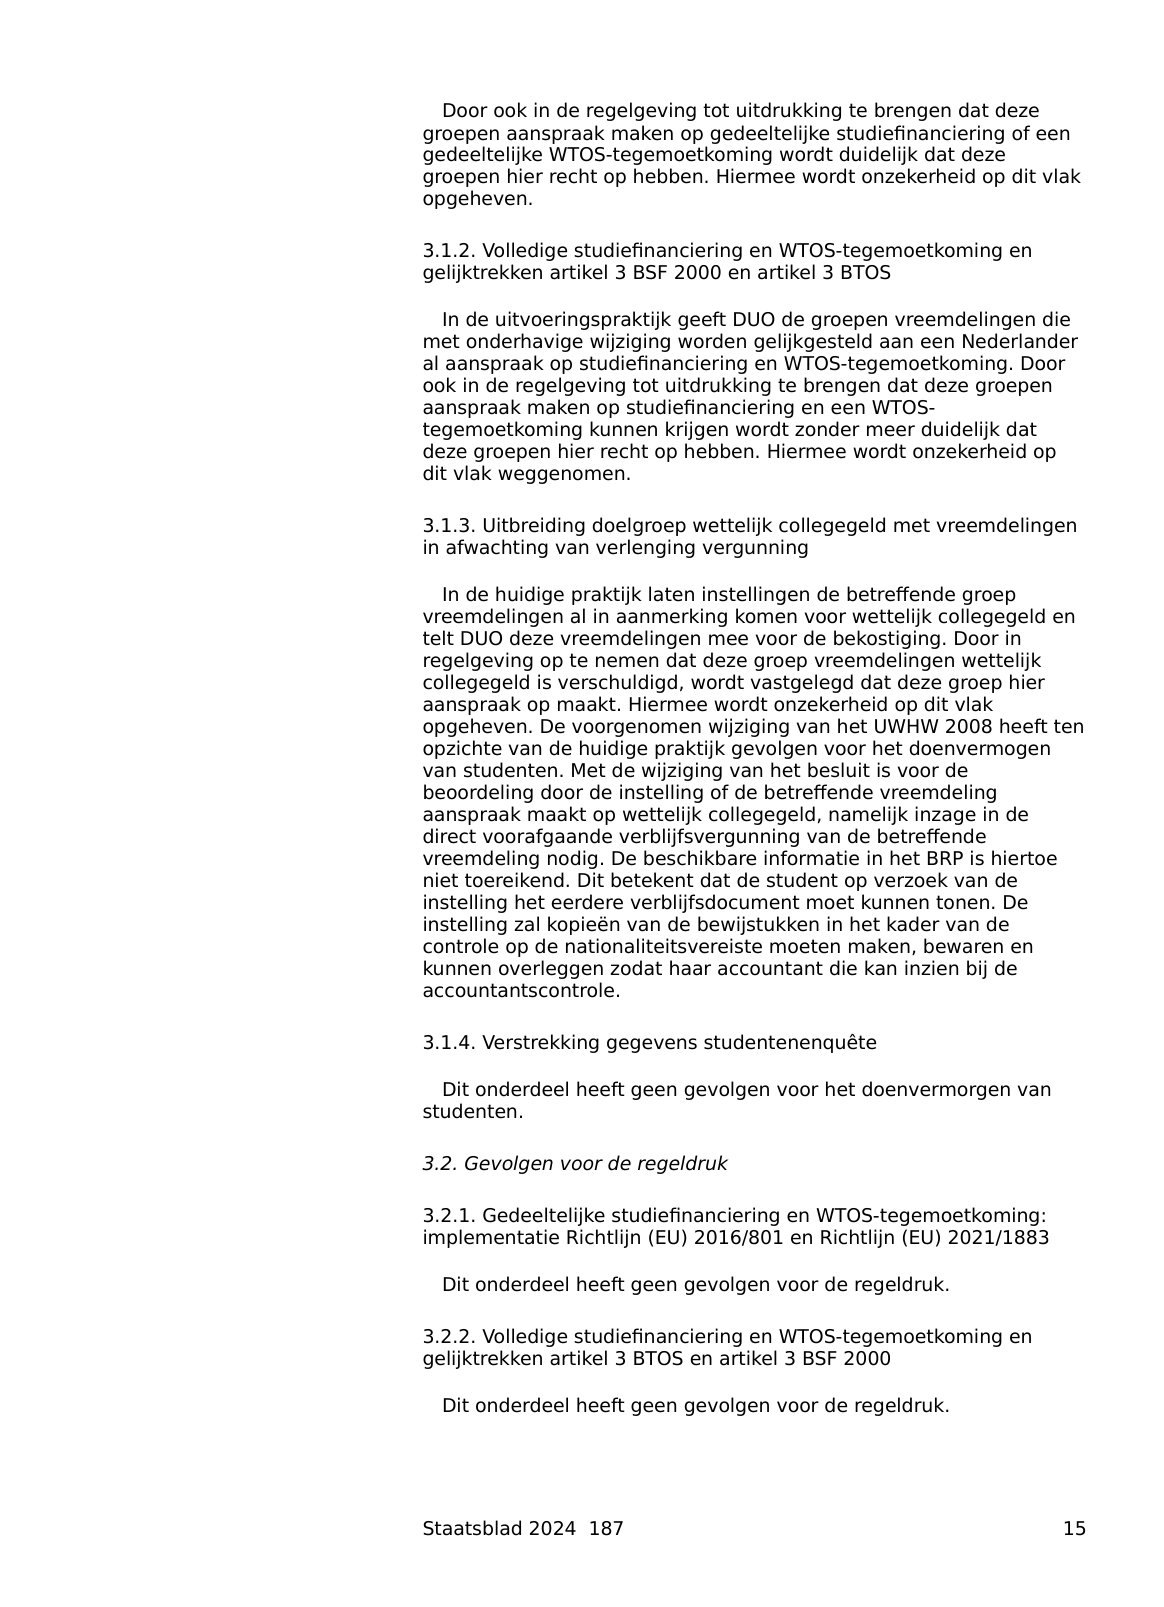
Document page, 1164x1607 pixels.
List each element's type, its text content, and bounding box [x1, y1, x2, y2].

subtitle 3.1.4. Verstrekking gegevens studentenenquête [422, 1032, 1087, 1054]
text Dit onderdeel heeft geen gevolgen voor de regeldruk. [422, 1394, 1087, 1416]
text Dit onderdeel heeft geen gevolgen voor het doenvermorgen van studenten. [422, 1079, 1087, 1123]
subtitle 3.1.2. Volledige studiefinanciering en WTOS-tegemoetkoming en gelijktrekken artikel 3 BSF 2000 en artikel 3 BTOS [422, 240, 1087, 284]
text In de uitvoeringspraktijk geeft DUO de groepen vreemdelingen die met onderhavige wijziging worden gelijkgesteld aan een Nederlander al aanspraak op studiefinanciering en WTOS-tegemoetkoming. Door ook in de regelgeving tot uitdrukking te brengen dat deze groepen aanspraak maken op studiefinanciering en een WTOS-tegemoetkoming kunnen krijgen wordt zonder meer duidelijk dat deze groepen hier recht op hebben. Hiermee wordt onzekerheid op dit vlak weggenomen. [422, 309, 1087, 485]
text In de huidige praktijk laten instellingen de betreffende groep vreemdelingen al in aanmerking komen voor wettelijk collegegeld en telt DUO deze vreemdelingen mee voor de bekostiging. Door in regelgeving op te nemen dat deze groep vreemdelingen wettelijk collegegeld is verschuldigd, wordt vastgelegd dat deze groep hier aanspraak op maakt. Hiermee wordt onzekerheid op dit vlak opgeheven. De voorgenomen wijziging van het UWHW 2008 heeft ten opzichte van de huidige praktijk gevolgen voor het doenvermogen van studenten. Met de wijziging van het besluit is voor de beoordeling door de instelling of de betreffende vreemdeling aanspraak maakt op wettelijk collegegeld, namelijk inzage in de direct voorafgaande verblijfsvergunning van de betreffende vreemdeling nodig. De beschikbare informatie in het BRP is hiertoe niet toereikend. Dit betekent dat de student op verzoek van de instelling het eerdere verblijfsdocument moet kunnen tonen. De instelling zal kopieën van de bewijstukken in het kader van de controle op de nationaliteitsvereiste moeten maken, bewaren en kunnen overleggen zodat haar accountant die kan inzien bij de accountantscontrole. [422, 584, 1087, 1002]
subtitle 3.2.2. Volledige studiefinanciering en WTOS-tegemoetkoming en gelijktrekken artikel 3 BTOS en artikel 3 BSF 2000 [422, 1326, 1087, 1369]
subtitle 3.1.3. Uitbreiding doelgroep wettelijk collegegeld met vreemdelingen in afwachting van verlenging vergunning [422, 515, 1087, 559]
text Dit onderdeel heeft geen gevolgen voor de regeldruk. [422, 1273, 1087, 1296]
subtitle 3.2. Gevolgen voor de regeldruk [422, 1153, 1087, 1174]
text Door ook in de regelgeving tot uitdrukking te brengen dat deze groepen aanspraak maken op gedeeltelijke studiefinanciering of een gedeeltelijke WTOS-tegemoetkoming wordt duidelijk dat deze groepen hier recht op hebben. Hiermee wordt onzekerheid op dit vlak opgeheven. [422, 100, 1087, 210]
subtitle 3.2.1. Gedeeltelijke studiefinanciering en WTOS-tegemoetkoming: implementatie Richtlijn (EU) 2016/801 en Richtlijn (EU) 2021/1883 [422, 1204, 1087, 1248]
